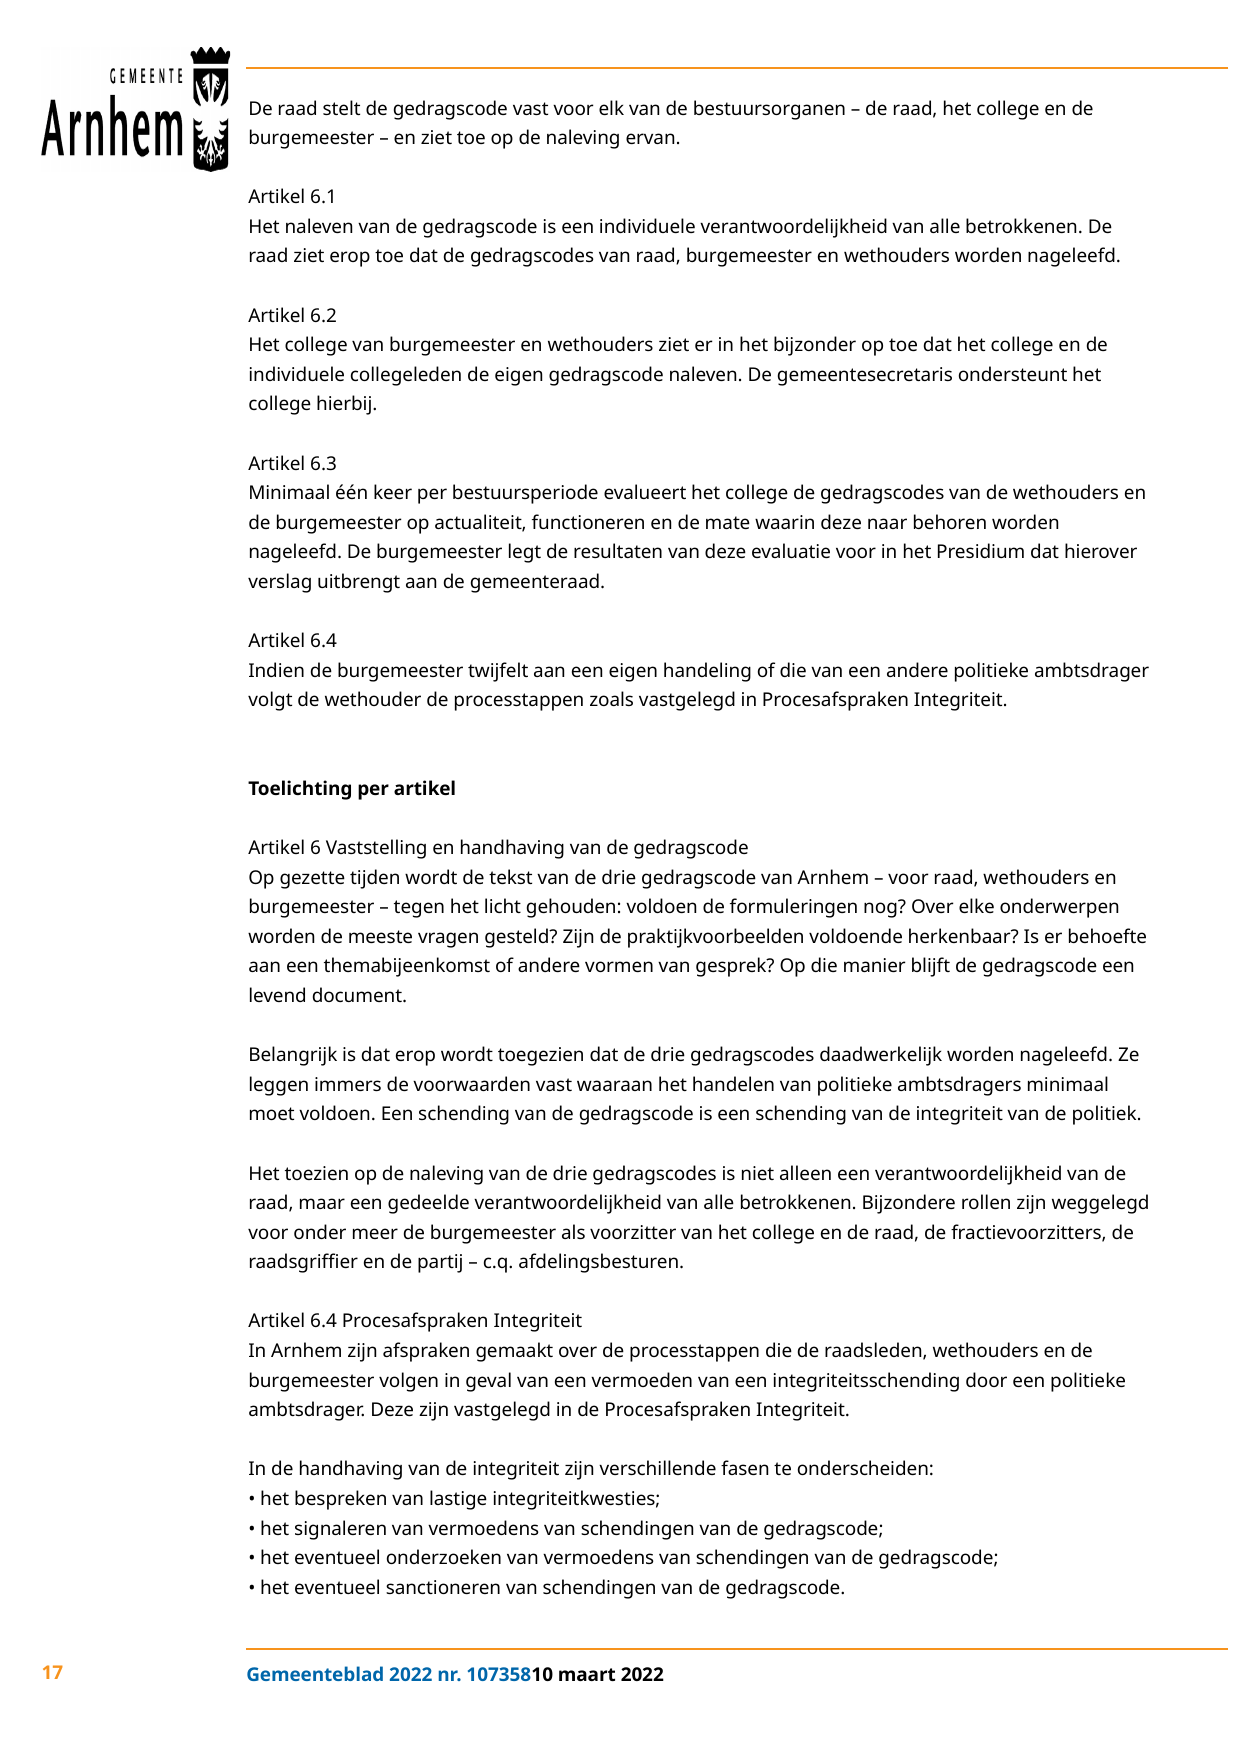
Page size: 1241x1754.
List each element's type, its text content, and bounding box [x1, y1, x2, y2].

text Artikel 6.4 Procesafspraken Integriteit [248, 1308, 1152, 1333]
text • het bespreken van lastige integriteitkwesties; [248, 1485, 1152, 1511]
text De raad stelt de gedragscode vast voor elk van de bestuursorganen – de raad, het college en de burgemeester – en ziet toe op de naleving ervan. [248, 95, 1152, 150]
text Artikel 6.2 [248, 302, 1152, 328]
text • het eventueel onderzoeken van vermoedens van schendingen van de gedragscode; [248, 1544, 1152, 1570]
text Het college van burgemeester en wethouders ziet er in het bijzonder op toe dat het college en de individuele collegeleden de eigen gedragscode naleven. De gemeentesecretaris ondersteunt het college hierbij. [248, 331, 1152, 416]
text Het naleven van de gedragscode is een individuele verantwoordelijkheid van alle betrokkenen. De raad ziet erop toe dat de gedragscodes van raad, burgemeester en wethouders worden nageleefd. [248, 213, 1152, 268]
text • het signaleren van vermoedens van schendingen van de gedragscode; [248, 1515, 1152, 1541]
text In de handhaving van de integriteit zijn verschillende fasen te onderscheiden: [248, 1456, 1152, 1481]
text Artikel 6 Vaststelling en handhaving van de gedragscode [248, 834, 1152, 860]
text • het eventueel sanctioneren van schendingen van de gedragscode. [248, 1574, 1152, 1600]
text Toelichting per artikel [248, 775, 1152, 801]
text Het toezien op de naleving van de drie gedragscodes is niet alleen een verantwoordelijkheid van de raad, maar een gedeelde verantwoordelijkheid van alle betrokkenen. Bijzondere rollen zijn weggelegd voor onder meer de burgemeester als voorzitter van het college en de raad, de fractievoorzitters, de raadsgriffier en de partij – c.q. afdelingsbesturen. [248, 1160, 1152, 1274]
picture [41, 47, 231, 172]
text In Arnhem zijn afspraken gemaakt over de processtappen die de raadsleden, wethouders en de burgemeester volgen in geval van een vermoeden van een integriteitsschending door een politieke ambtsdrager. Deze zijn vastgelegd in de Procesafspraken Integriteit. [248, 1337, 1152, 1422]
text Artikel 6.3 [248, 450, 1152, 476]
text Minimaal één keer per bestuursperiode evalueert het college de gedragscodes van de wethouders en de burgemeester op actualiteit, functioneren en de mate waarin deze naar behoren worden nageleefd. De burgemeester legt de resultaten van deze evaluatie voor in het Presidium dat hierover verslag uitbrengt aan de gemeenteraad. [248, 479, 1152, 594]
text Artikel 6.4 [248, 627, 1152, 653]
text Op gezette tijden wordt de tekst van de drie gedragscode van Arnhem – voor raad, wethouders en burgemeester – tegen het licht gehouden: voldoen de formuleringen nog? Over elke onderwerpen worden de meeste vragen gesteld? Zijn de praktijkvoorbeelden voldoende herkenbaar? Is er behoefte aan een themabijeenkomst of andere vormen van gesprek? Op die manier blijft de gedragscode een levend document. [248, 864, 1152, 1008]
text Artikel 6.1 [248, 183, 1152, 209]
text Indien de burgemeester twijfelt aan een eigen handeling of die van een andere politieke ambtsdrager volgt de wethouder de processtappen zoals vastgelegd in Procesafspraken Integriteit. [248, 657, 1152, 712]
text Belangrijk is dat erop wordt toegezien dat de drie gedragscodes daadwerkelijk worden nageleefd. Ze leggen immers de voorwaarden vast waaraan het handelen van politieke ambtsdragers minimaal moet voldoen. Een schending van de gedragscode is een schending van de integriteit van de politiek. [248, 1041, 1152, 1126]
